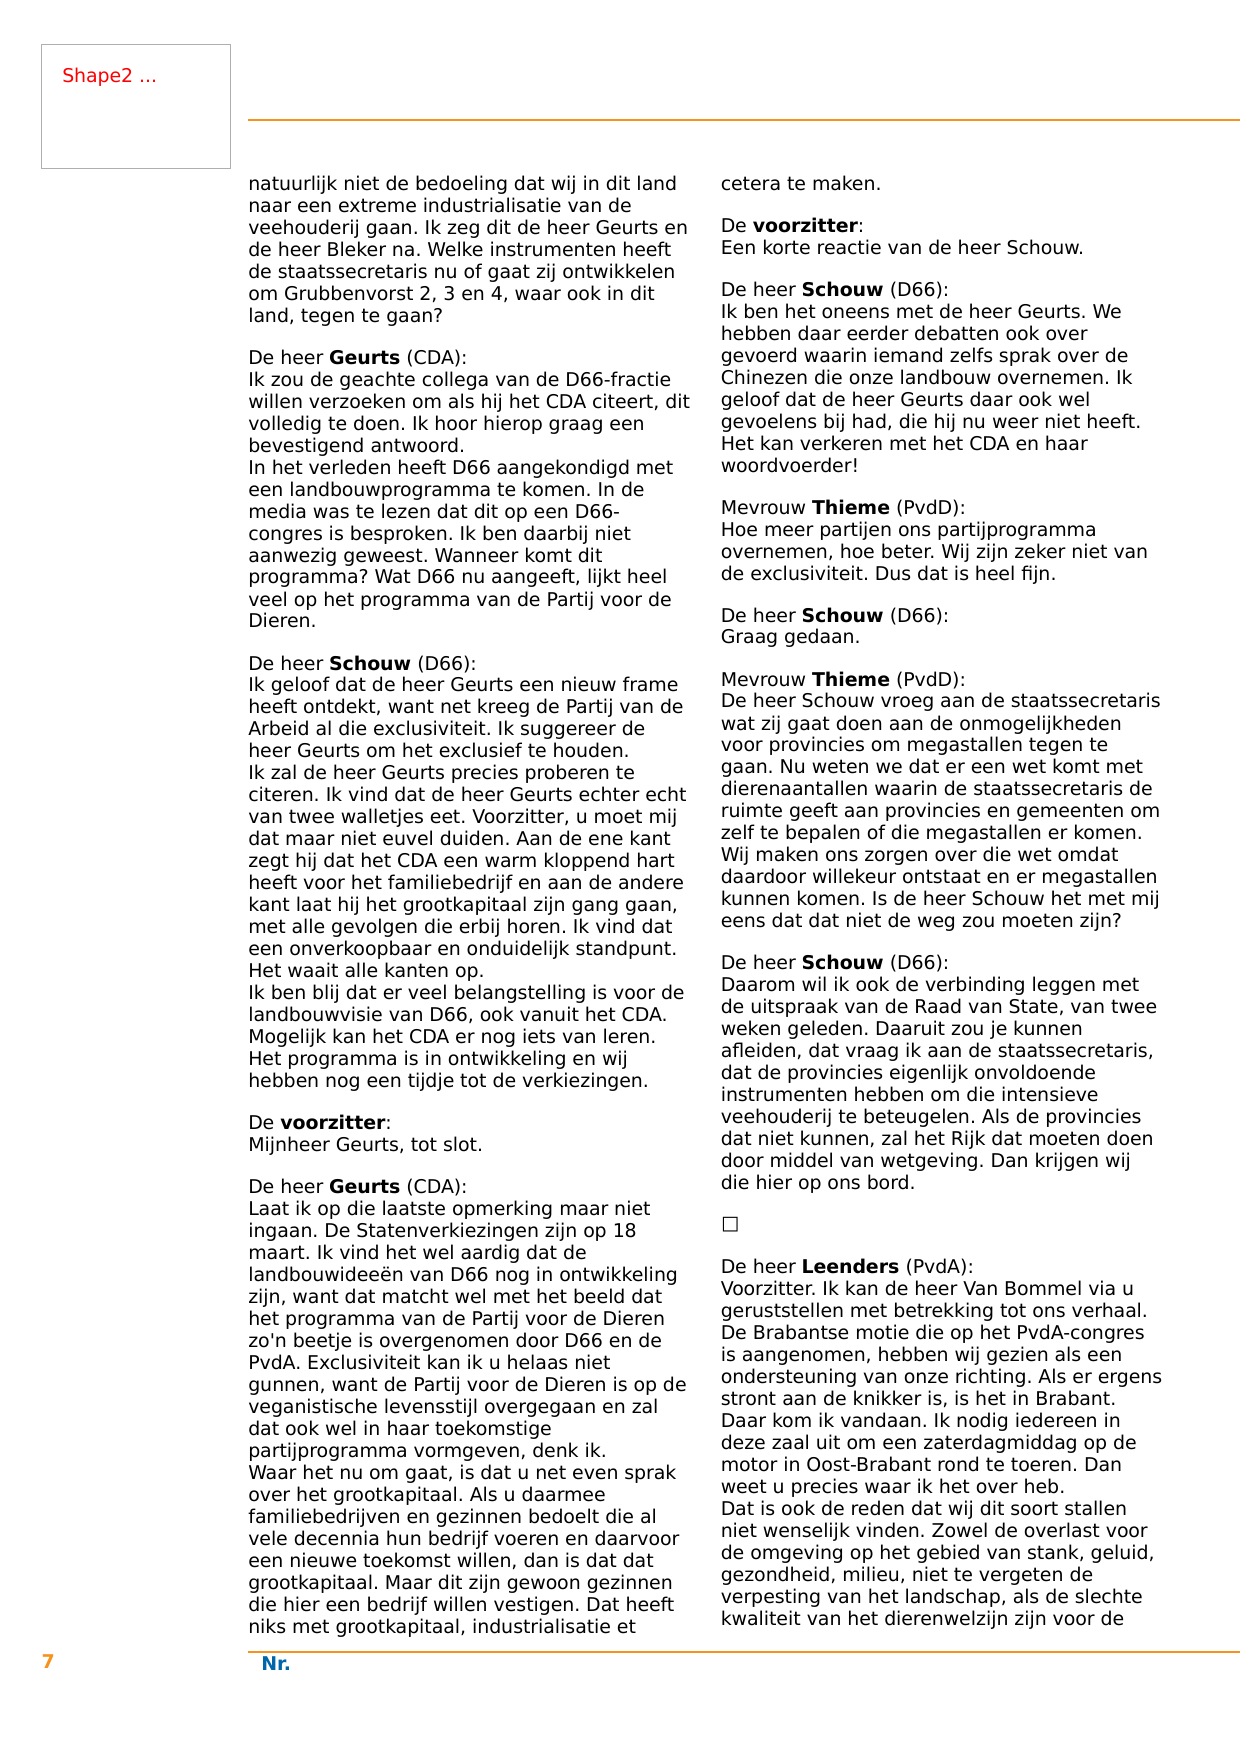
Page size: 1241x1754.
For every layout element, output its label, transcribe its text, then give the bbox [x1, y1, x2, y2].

text natuurlijk niet de bedoeling dat wij in dit land naar een extreme industrialisatie van de veehouderij gaan. Ik zeg dit de heer Geurts en de heer Bleker na. Welke instrumenten heeft de staatssecretaris nu of gaat zij ontwikkelen om Grubbenvorst 2, 3 en 4, waar ook in dit land, tegen te gaan? [248, 173, 691, 327]
text Waar het nu om gaat, is dat u net even sprak over het grootkapitaal. Als u daarmee familiebedrijven en gezinnen bedoelt die al vele decennia hun bedrijf voeren en daarvoor een nieuwe toekomst willen, dan is dat dat grootkapitaal. Maar dit zijn gewoon gezinnen die hier een bedrijf willen vestigen. Dat heeft niks met grootkapitaal, industrialisatie et [248, 1462, 691, 1637]
text Voorzitter. Ik kan de heer Van Bommel via u geruststellen met betrekking tot ons verhaal. De Brabantse motie die op het PvdA-congres is aangenomen, hebben wij gezien als een ondersteuning van onze richting. Als er ergens stront aan de knikker is, is het in Brabant. Daar kom ik vandaan. Ik nodig iedereen in deze zaal uit om een zaterdagmiddag op de motor in Oost-Brabant rond te toeren. Dan weet u precies waar ik het over heb. [721, 1278, 1163, 1498]
text Hoe meer partijen ons partijprogramma overnemen, hoe beter. Wij zijn zeker niet van de exclusiviteit. Dus dat is heel fijn. [721, 518, 1163, 584]
text Mevrouw Thieme (PvdD): [721, 668, 1163, 690]
text De voorzitter: [721, 215, 1163, 237]
text Laat ik op die laatste opmerking maar niet ingaan. De Statenverkiezingen zijn op 18 maart. Ik vind het wel aardig dat de landbouwideeën van D66 nog in ontwikkeling zijn, want dat matcht wel met het beeld dat het programma van de Partij voor de Dieren zo'n beetje is overgenomen door D66 en de PvdA. Exclusiviteit kan ik u helaas niet gunnen, want de Partij voor de Dieren is op de veganistische levensstijl overgegaan en zal dat ook wel in haar toekomstige partijprogramma vormgeven, denk ik. [248, 1198, 691, 1462]
text Ik zou de geachte collega van de D66-fractie willen verzoeken om als hij het CDA citeert, dit volledig te doen. Ik hoor hierop graag een bevestigend antwoord. [248, 369, 691, 457]
text De heer Geurts (CDA): [248, 347, 691, 369]
text In het verleden heeft D66 aangekondigd met een landbouwprogramma te komen. In de media was te lezen dat dit op een D66-congres is besproken. Ik ben daarbij niet aanwezig geweest. Wanneer komt dit programma? Wat D66 nu aangeeft, lijkt heel veel op het programma van de Partij voor de Dieren. [248, 457, 691, 632]
text Daarom wil ik ook de verbinding leggen met de uitspraak van de Raad van State, van twee weken geleden. Daaruit zou je kunnen afleiden, dat vraag ik aan de staatssecretaris, dat de provincies eigenlijk onvoldoende instrumenten hebben om die intensieve veehouderij te beteugelen. Als de provincies dat niet kunnen, zal het Rijk dat moeten doen door middel van wetgeving. Dan krijgen wij die hier op ons bord. [721, 974, 1163, 1194]
text Ik zal de heer Geurts precies proberen te citeren. Ik vind dat de heer Geurts echter echt van twee walletjes eet. Voorzitter, u moet mij dat maar niet euvel duiden. Aan de ene kant zegt hij dat het CDA een warm kloppend hart heeft voor het familiebedrijf en aan de andere kant laat hij het grootkapitaal zijn gang gaan, met alle gevolgen die erbij horen. Ik vind dat een onverkoopbaar en onduidelijk standpunt. Het waait alle kanten op. [248, 762, 691, 982]
text Graag gedaan. [721, 626, 1163, 648]
text Ik ben blij dat er veel belangstelling is voor de landbouwvisie van D66, ook vanuit het CDA. Mogelijk kan het CDA er nog iets van leren. Het programma is in ontwikkeling en wij hebben nog een tijdje tot de verkiezingen. [248, 982, 691, 1092]
text Mijnheer Geurts, tot slot. [248, 1134, 691, 1156]
text De voorzitter: [248, 1112, 691, 1134]
text De heer Schouw vroeg aan de staatssecretaris wat zij gaat doen aan de onmogelijkheden voor provincies om megastallen tegen te gaan. Nu weten we dat er een wet komt met dierenaantallen waarin de staatssecretaris de ruimte geeft aan provincies en gemeenten om zelf te bepalen of die megastallen er komen. Wij maken ons zorgen over die wet omdat daardoor willekeur ontstaat en er megastallen kunnen komen. Is de heer Schouw het met mij eens dat dat niet de weg zou moeten zijn? [721, 690, 1163, 932]
text ⬜ [721, 1214, 1163, 1236]
text De heer Leenders (PvdA): [721, 1256, 1163, 1278]
text De heer Geurts (CDA): [248, 1176, 691, 1198]
text Dat is ook de reden dat wij dit soort stallen niet wenselijk vinden. Zowel de overlast voor de omgeving op het gebied van stank, geluid, gezondheid, milieu, niet te vergeten de verpesting van het landschap, als de slechte kwaliteit van het dierenwelzijn zijn voor de [721, 1498, 1163, 1629]
text Ik ben het oneens met de heer Geurts. We hebben daar eerder debatten ook over gevoerd waarin iemand zelfs sprak over de Chinezen die onze landbouw overnemen. Ik geloof dat de heer Geurts daar ook wel gevoelens bij had, die hij nu weer niet heeft. Het kan verkeren met het CDA en haar woordvoerder! [721, 301, 1163, 477]
text Ik geloof dat de heer Geurts een nieuw frame heeft ontdekt, want net kreeg de Partij van de Arbeid al die exclusiviteit. Ik suggereer de heer Geurts om het exclusief te houden. [248, 674, 691, 762]
text Een korte reactie van de heer Schouw. [721, 237, 1163, 259]
text Mevrouw Thieme (PvdD): [721, 497, 1163, 518]
text De heer Schouw (D66): [721, 279, 1163, 301]
text De heer Schouw (D66): [248, 652, 691, 674]
text De heer Schouw (D66): [721, 604, 1163, 626]
text cetera te maken. [721, 173, 1163, 195]
text De heer Schouw (D66): [721, 952, 1163, 974]
